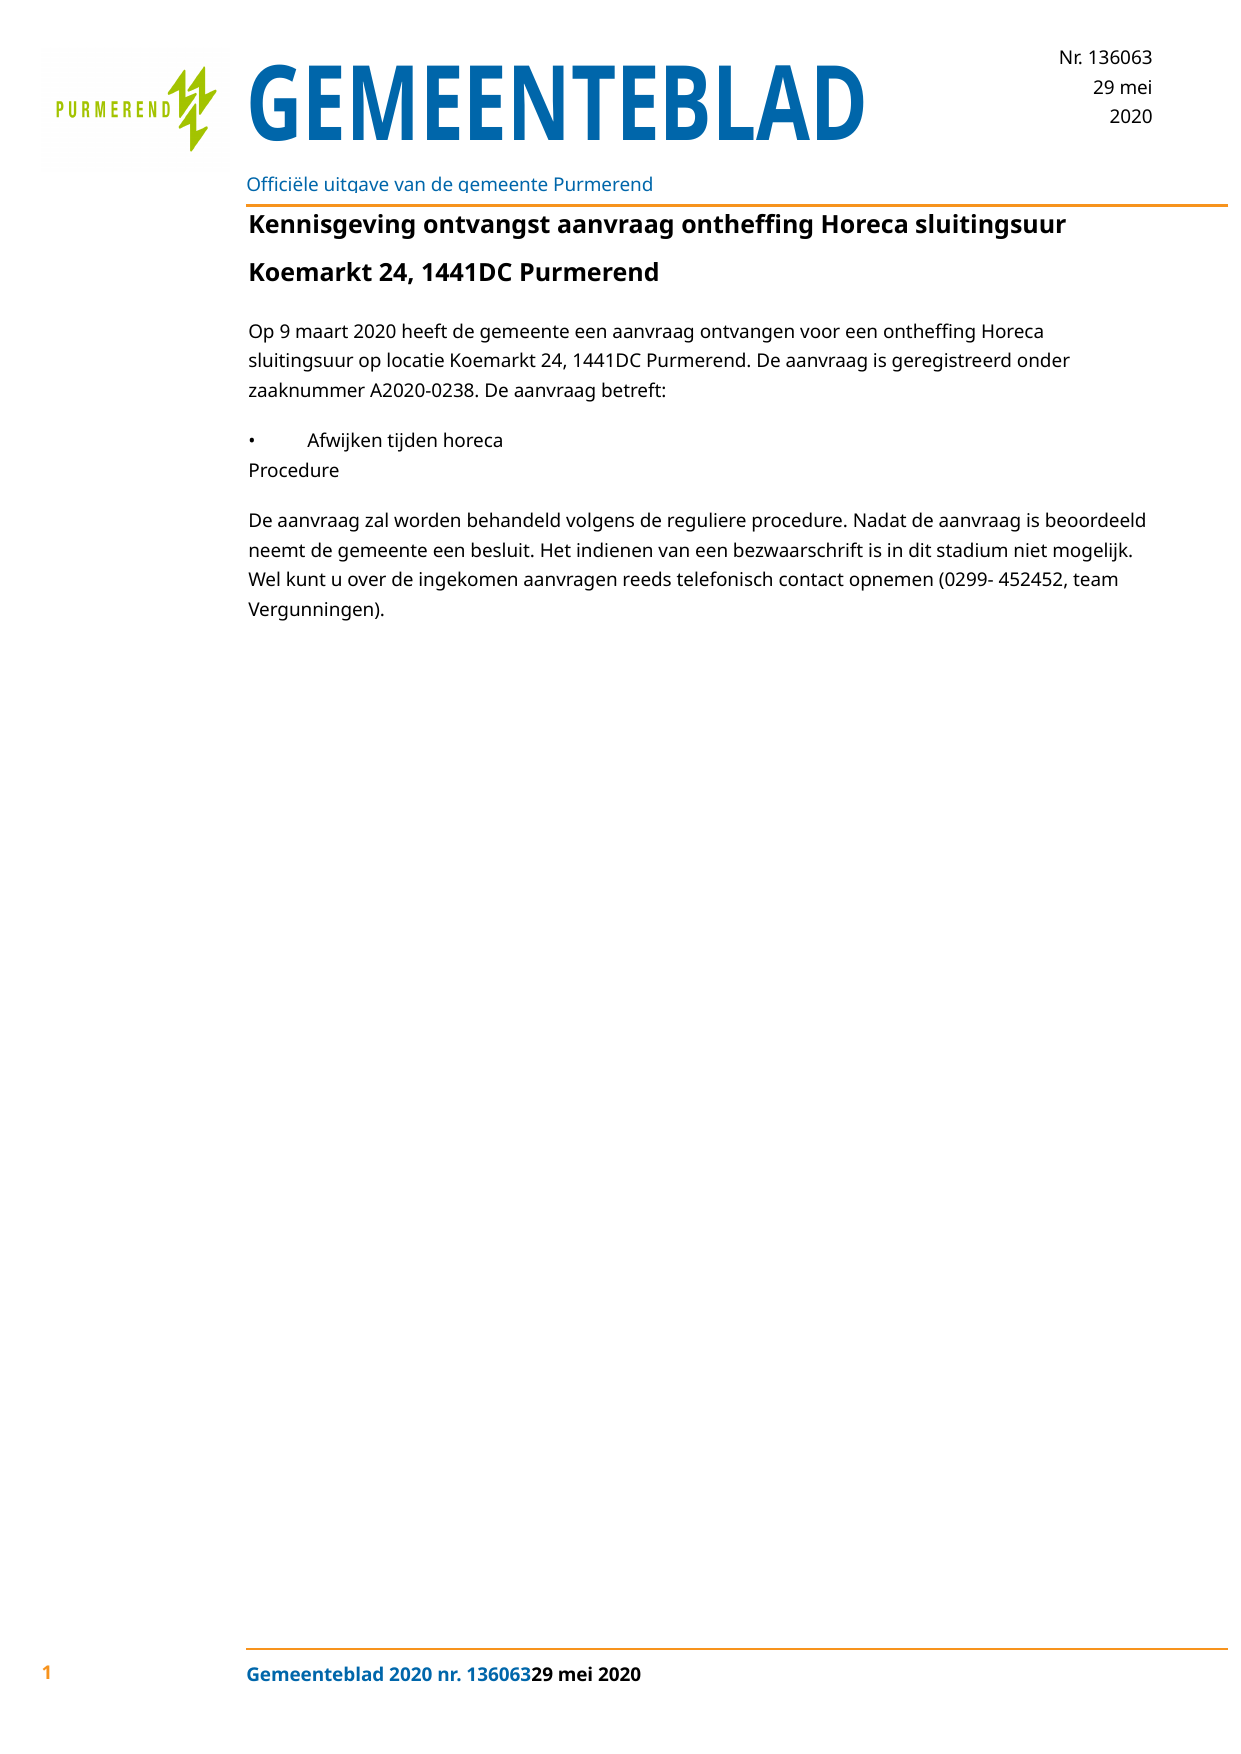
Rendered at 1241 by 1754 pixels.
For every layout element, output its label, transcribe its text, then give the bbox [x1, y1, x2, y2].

text Kennisgeving ontvangst aanvraag ontheffing Horeca sluitingsuur Koemarkt 24, 1441DC Purmerend [248, 207, 1152, 288]
picture [41, 47, 231, 172]
text Op 9 maart 2020 heeft de gemeente een aanvraag ontvangen voor een ontheffing Horeca sluitingsuur op locatie Koemarkt 24, 1441DC Purmerend. De aanvraag is geregistreerd onder zaaknummer A2020-0238. De aanvraag betreft: [248, 318, 1152, 403]
text Procedure [248, 457, 1152, 483]
list Afwijken tijden horeca [248, 427, 1152, 453]
text De aanvraag zal worden behandeld volgens de reguliere procedure. Nadat de aanvraag is beoordeeld neemt de gemeente een besluit. Het indienen van een bezwaarschrift is in dit stadium niet mogelijk. Wel kunt u over de ingekomen aanvragen reeds telefonisch contact opnemen (0299- 452452, team Vergunningen). [248, 507, 1152, 622]
